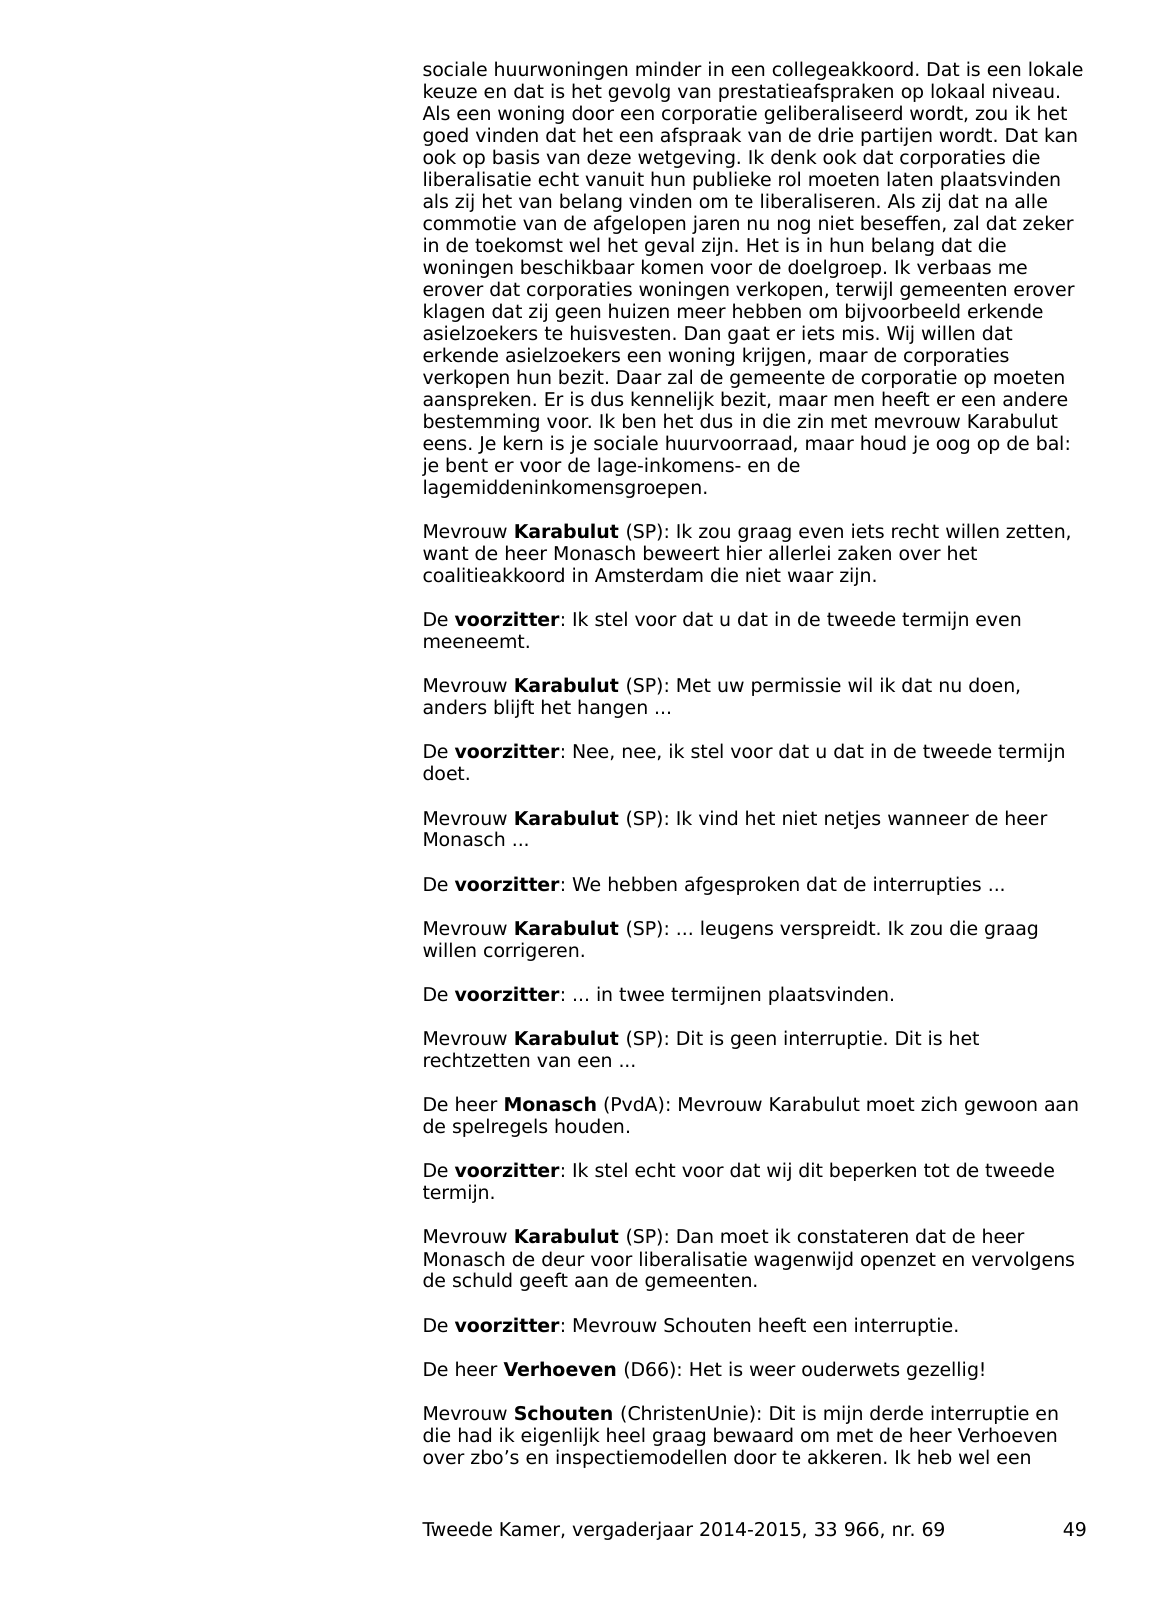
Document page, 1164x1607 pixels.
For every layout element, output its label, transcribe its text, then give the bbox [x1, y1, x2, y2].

text De voorzitter: Mevrouw Schouten heeft een interruptie. [422, 1314, 1087, 1337]
text De heer Monasch (PvdA): Mevrouw Karabulut moet zich gewoon aan de spelregels houden. [422, 1094, 1087, 1138]
text Mevrouw Karabulut (SP): ... leugens verspreidt. Ik zou die graag willen corrigeren. [422, 918, 1087, 962]
text De voorzitter: We hebben afgesproken dat de interrupties ... [422, 873, 1087, 896]
text De voorzitter: Ik stel voor dat u dat in de tweede termijn even meeneemt. [422, 609, 1087, 653]
text Mevrouw Karabulut (SP): Dan moet ik constateren dat de heer Monasch de deur voor liberalisatie wagenwijd openzet en vervolgens de schuld geeft aan de gemeenten. [422, 1226, 1087, 1292]
text De heer Verhoeven (D66): Het is weer ouderwets gezellig! [422, 1359, 1087, 1381]
text Mevrouw Schouten (ChristenUnie): Dit is mijn derde interruptie en die had ik eigenlijk heel graag bewaard om met de heer Verhoeven over zbo’s en inspectiemodellen door te akkeren. Ik heb wel een [422, 1403, 1087, 1469]
text Mevrouw Karabulut (SP): Dit is geen interruptie. Dit is het rechtzetten van een ... [422, 1028, 1087, 1072]
text sociale huurwoningen minder in een collegeakkoord. Dat is een lokale keuze en dat is het gevolg van prestatieafspraken op lokaal niveau. Als een woning door een corporatie geliberaliseerd wordt, zou ik het goed vinden dat het een afspraak van de drie partijen wordt. Dat kan ook op basis van deze wetgeving. Ik denk ook dat corporaties die liberalisatie echt vanuit hun publieke rol moeten laten plaatsvinden als zij het van belang vinden om te liberaliseren. Als zij dat na alle commotie van de afgelopen jaren nu nog niet beseffen, zal dat zeker in de toekomst wel het geval zijn. Het is in hun belang dat die woningen beschikbaar komen voor de doelgroep. Ik verbaas me erover dat corporaties woningen verkopen, terwijl gemeenten erover klagen dat zij geen huizen meer hebben om bijvoorbeeld erkende asielzoekers te huisvesten. Dan gaat er iets mis. Wij willen dat erkende asielzoekers een woning krijgen, maar de corporaties verkopen hun bezit. Daar zal de gemeente de corporatie op moeten aanspreken. Er is dus kennelijk bezit, maar men heeft er een andere bestemming voor. Ik ben het dus in die zin met mevrouw Karabulut eens. Je kern is je sociale huurvoorraad, maar houd je oog op de bal: je bent er voor de lage-inkomens- en de lagemiddeninkomensgroepen. [422, 59, 1087, 499]
text De voorzitter: Nee, nee, ik stel voor dat u dat in de tweede termijn doet. [422, 741, 1087, 785]
text Mevrouw Karabulut (SP): Ik vind het niet netjes wanneer de heer Monasch ... [422, 807, 1087, 851]
text De voorzitter: Ik stel echt voor dat wij dit beperken tot de tweede termijn. [422, 1160, 1087, 1204]
text Mevrouw Karabulut (SP): Met uw permissie wil ik dat nu doen, anders blijft het hangen ... [422, 675, 1087, 719]
text Mevrouw Karabulut (SP): Ik zou graag even iets recht willen zetten, want de heer Monasch beweert hier allerlei zaken over het coalitieakkoord in Amsterdam die niet waar zijn. [422, 521, 1087, 587]
text De voorzitter: ... in twee termijnen plaatsvinden. [422, 984, 1087, 1006]
